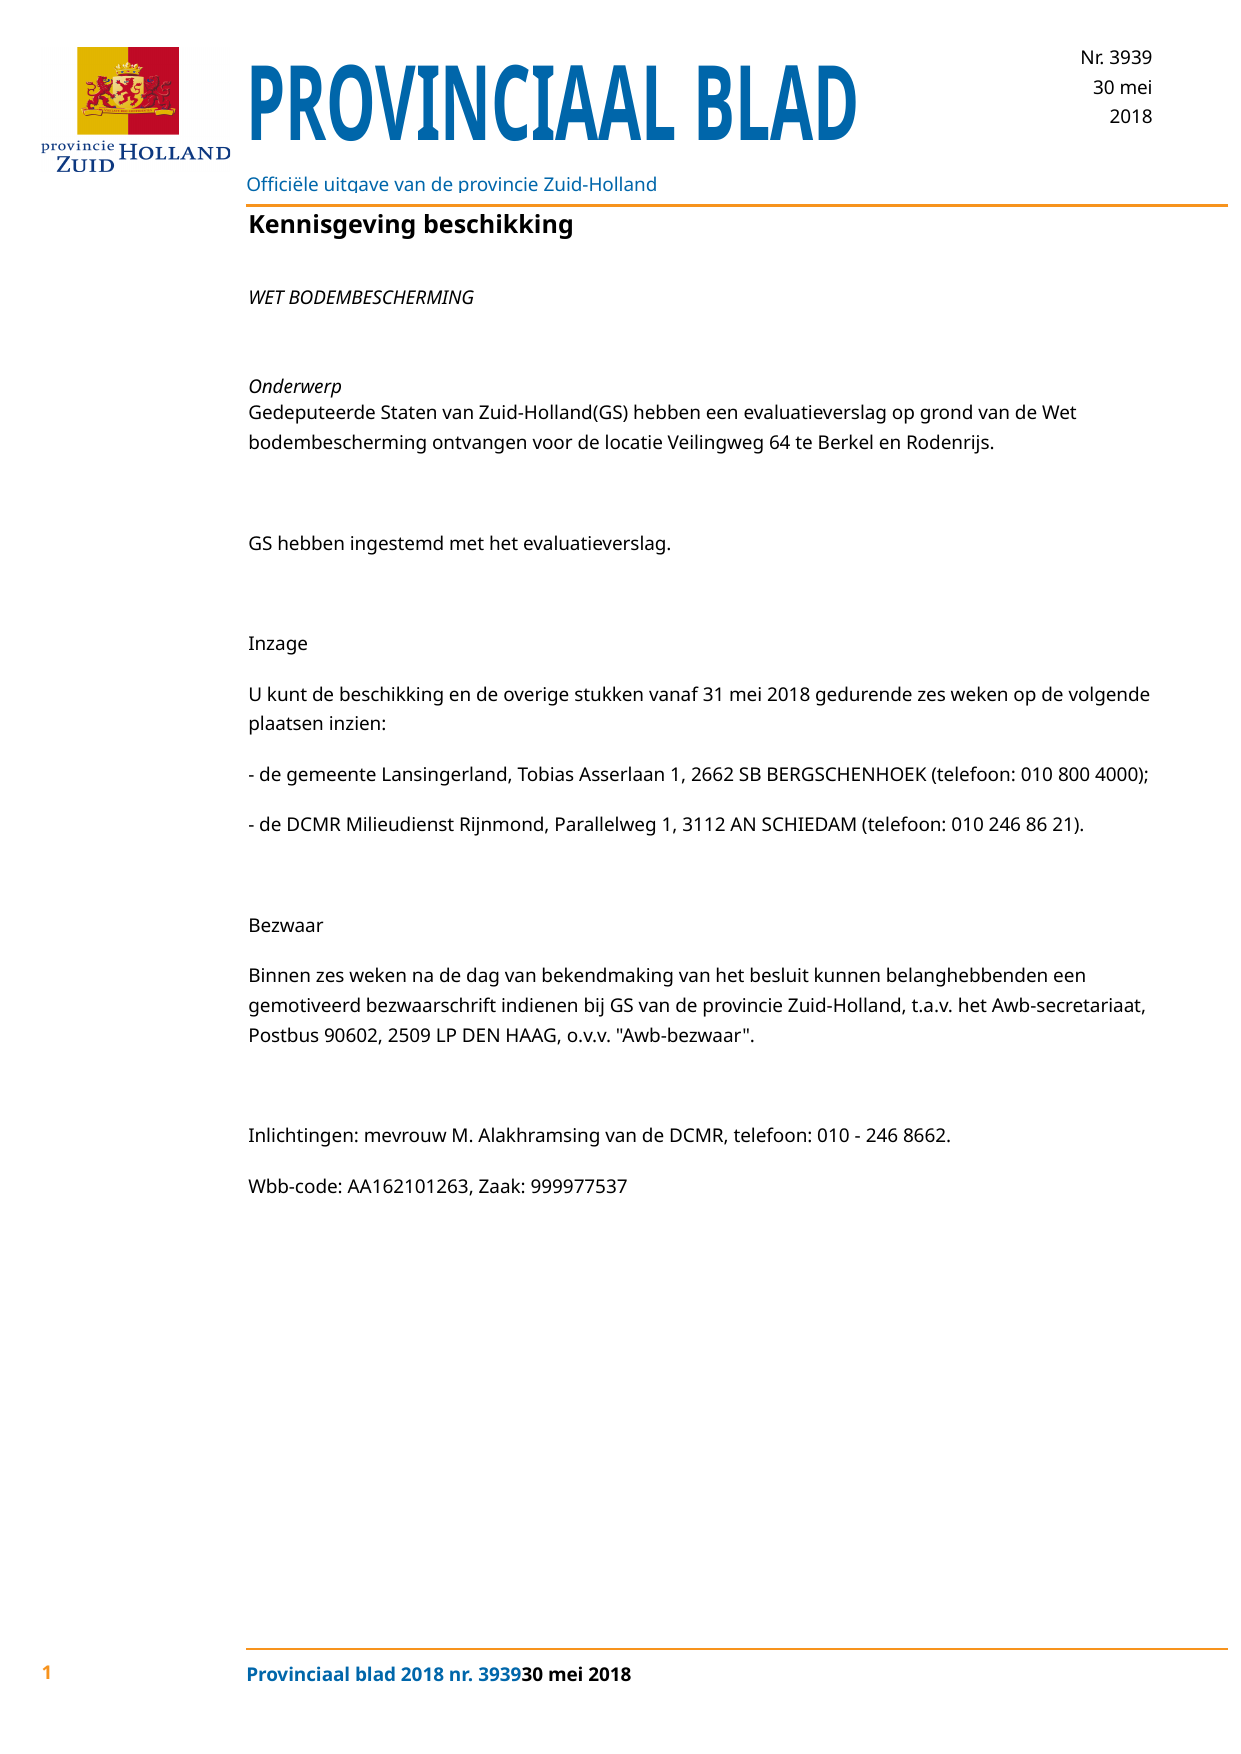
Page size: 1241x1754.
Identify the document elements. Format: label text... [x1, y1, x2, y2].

text - de gemeente Lansingerland, Tobias Asserlaan 1, 2662 SB BERGSCHENHOEK (telefoon: 010 800 4000); [248, 761, 1152, 787]
text Gedeputeerde Staten van Zuid-Holland(GS) hebben een evaluatieverslag op grond van de Wet bodembescherming ontvangen voor de locatie Veilingweg 64 te Berkel en Rodenrijs. [248, 399, 1152, 454]
text Onderwerp [248, 373, 1152, 399]
text Bezwaar [248, 912, 1152, 938]
text WET BODEMBESCHERMING [248, 284, 1152, 309]
text GS hebben ingestemd met het evaluatieverslag. [248, 530, 1152, 555]
picture [41, 47, 231, 172]
text - de DCMR Milieudienst Rijnmond, Parallelweg 1, 3112 AN SCHIEDAM (telefoon: 010 246 86 21). [248, 811, 1152, 837]
text Binnen zes weken na de dag van bekendmaking van het besluit kunnen belanghebbenden een gemotiveerd bezwaarschrift indienen bij GS van de provincie Zuid-Holland, t.a.v. het Awb-secretariaat, Postbus 90602, 2509 LP DEN HAAG, o.v.v. "Awb-bezwaar". [248, 963, 1152, 1047]
text U kunt de beschikking en de overige stukken vanaf 31 mei 2018 gedurende zes weken op de volgende plaatsen inzien: [248, 681, 1152, 736]
text Inzage [248, 631, 1152, 656]
text Wbb-code: AA162101263, Zaak: 999977537 [248, 1173, 1152, 1199]
text Inlichtingen: mevrouw M. Alakhramsing van de DCMR, telefoon: 010 - 246 8662. [248, 1123, 1152, 1148]
text Kennisgeving beschikking [248, 207, 1152, 241]
